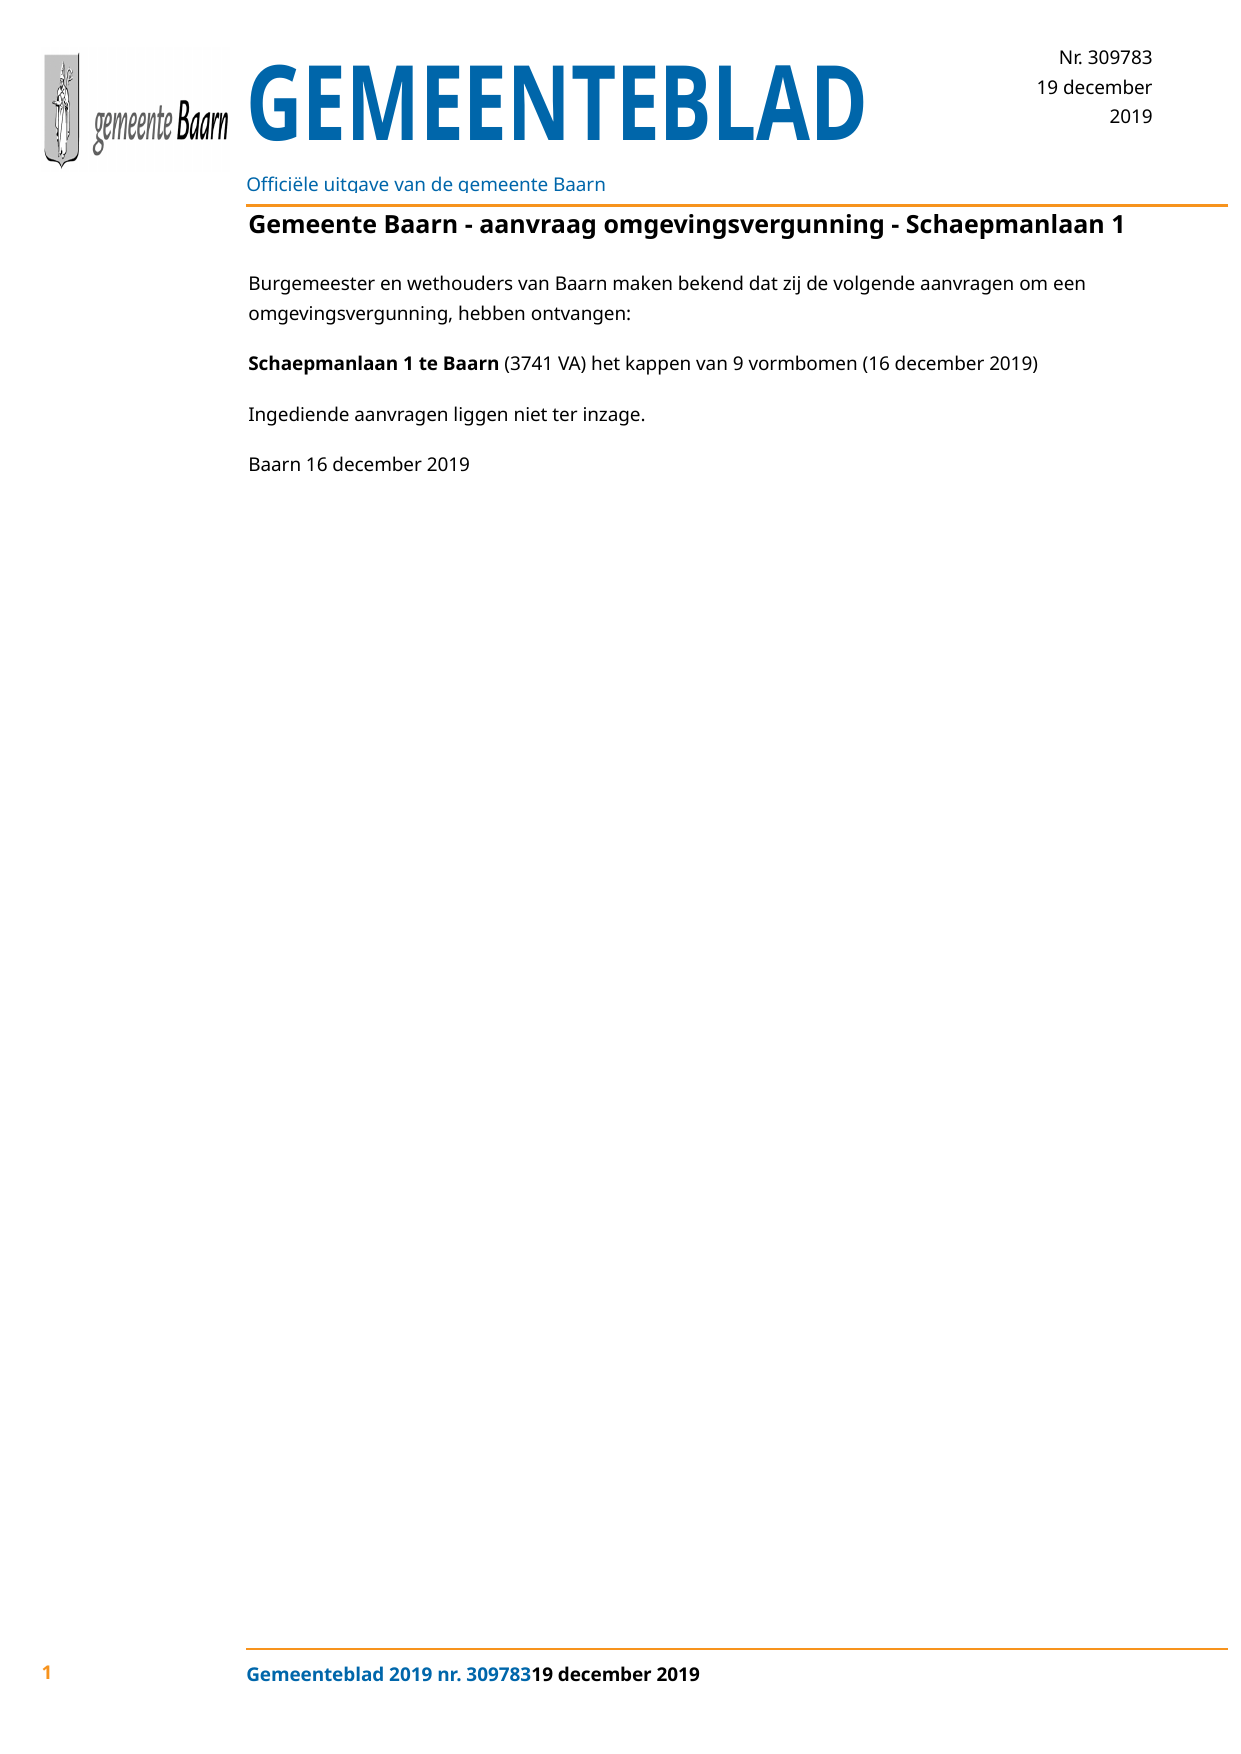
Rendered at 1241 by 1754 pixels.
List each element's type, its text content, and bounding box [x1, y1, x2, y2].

text Schaepmanlaan 1 te Baarn (3741 VA) het kappen van 9 vormbomen (16 december 2019) [248, 350, 1152, 376]
text Burgemeester en wethouders van Baarn maken bekend dat zij de volgende aanvragen om een omgevingsvergunning, hebben ontvangen: [248, 270, 1152, 326]
text Baarn 16 december 2019 [248, 451, 1152, 477]
picture [41, 47, 231, 172]
text Ingediende aanvragen liggen niet ter inzage. [248, 401, 1152, 426]
text Gemeente Baarn - aanvraag omgevingsvergunning - Schaepmanlaan 1 [248, 207, 1152, 241]
